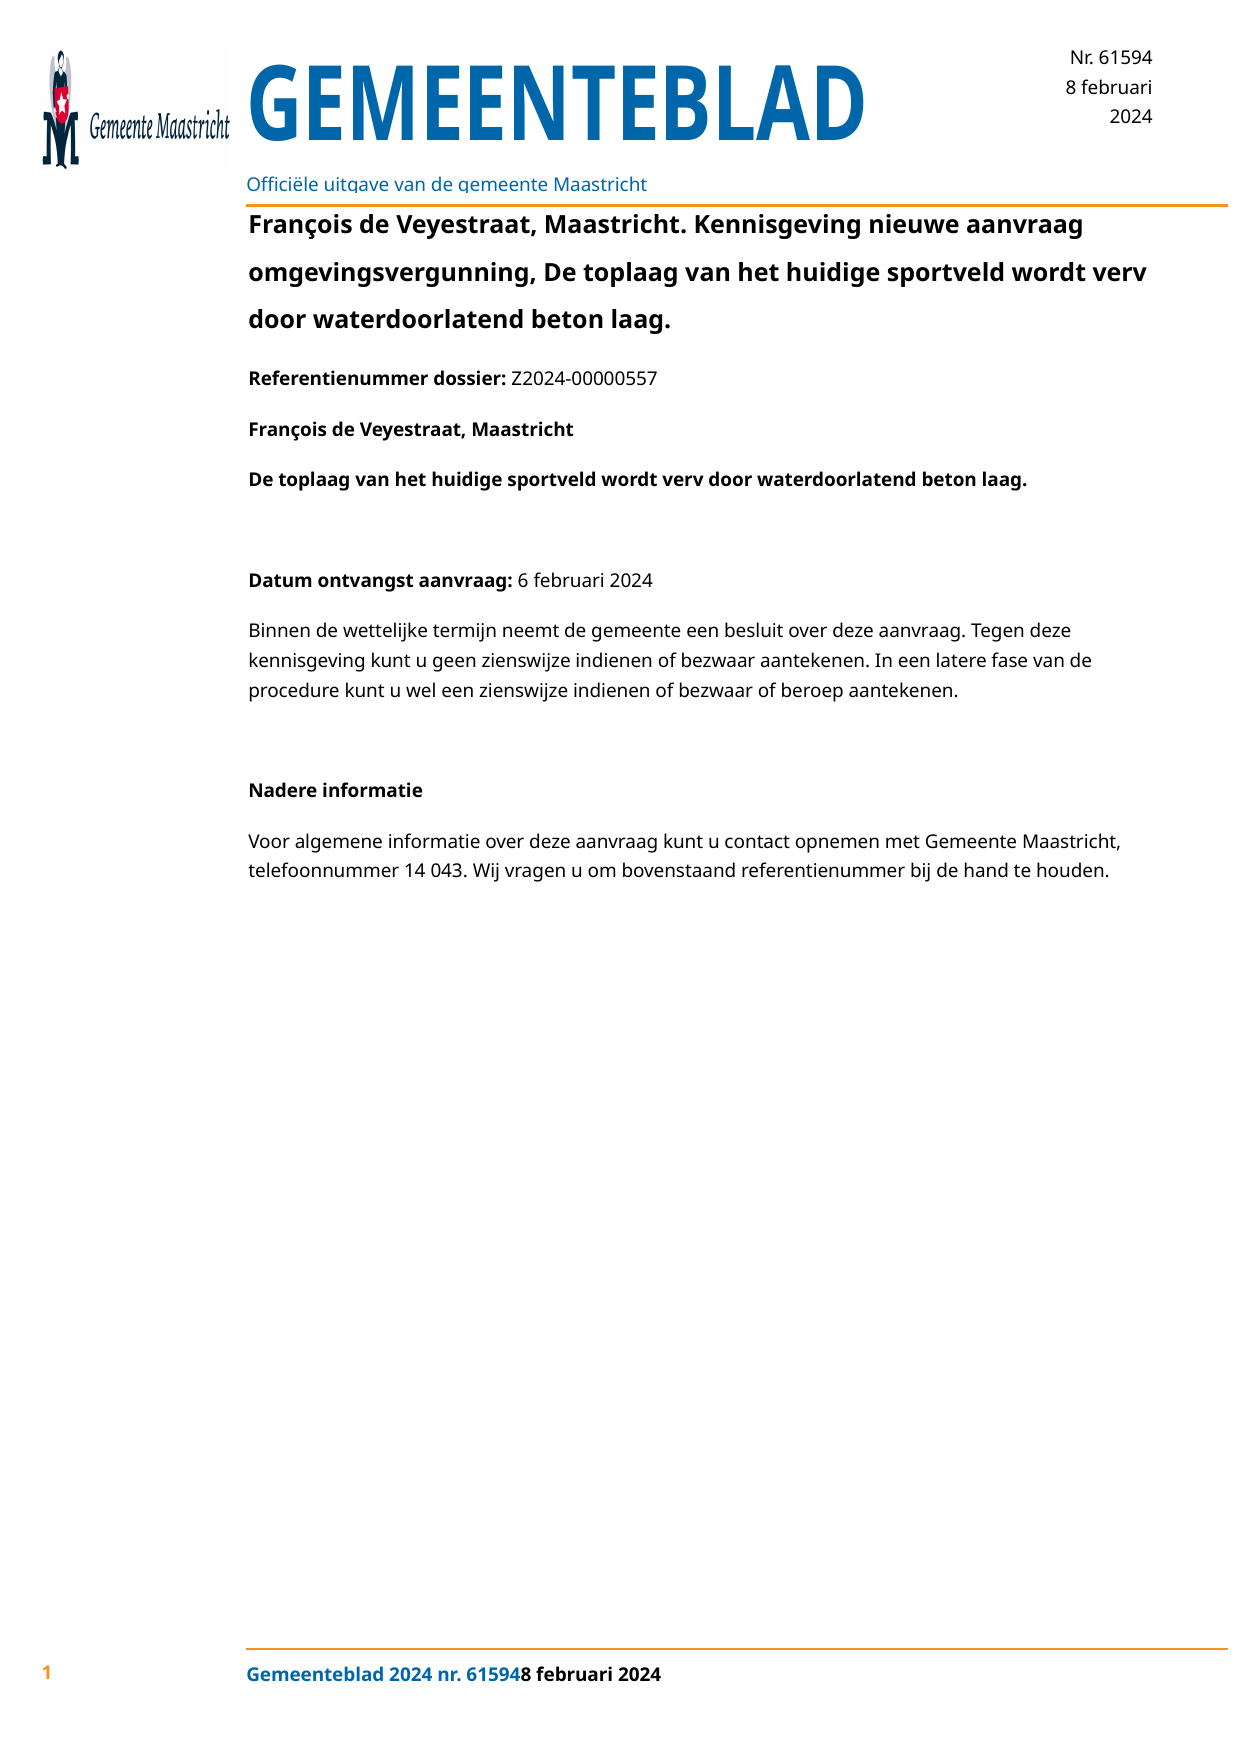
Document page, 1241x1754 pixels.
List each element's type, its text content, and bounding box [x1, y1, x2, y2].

text De toplaag van het huidige sportveld wordt verv door waterdoorlatend beton laag. [248, 466, 1152, 492]
text Voor algemene informatie over deze aanvraag kunt u contact opnemen met Gemeente Maastricht, telefoonnummer 14 043. Wij vragen u om bovenstaand referentienummer bij de hand te houden. [248, 828, 1152, 883]
text Nadere informatie [248, 778, 1152, 803]
text François de Veyestraat, Maastricht. Kennisgeving nieuwe aanvraag omgevingsvergunning, De toplaag van het huidige sportveld wordt verv door waterdoorlatend beton laag. [248, 207, 1152, 336]
text Binnen de wettelijke termijn neemt de gemeente een besluit over deze aanvraag. Tegen deze kennisgeving kunt u geen zienswijze indienen of bezwaar aantekenen. In een latere fase van de procedure kunt u wel een zienswijze indienen of bezwaar of beroep aantekenen. [248, 618, 1152, 702]
text François de Veyestraat, Maastricht [248, 416, 1152, 442]
text Datum ontvangst aanvraag: 6 februari 2024 [248, 567, 1152, 593]
picture [41, 47, 231, 172]
text Referentienummer dossier: Z2024-00000557 [248, 366, 1152, 391]
